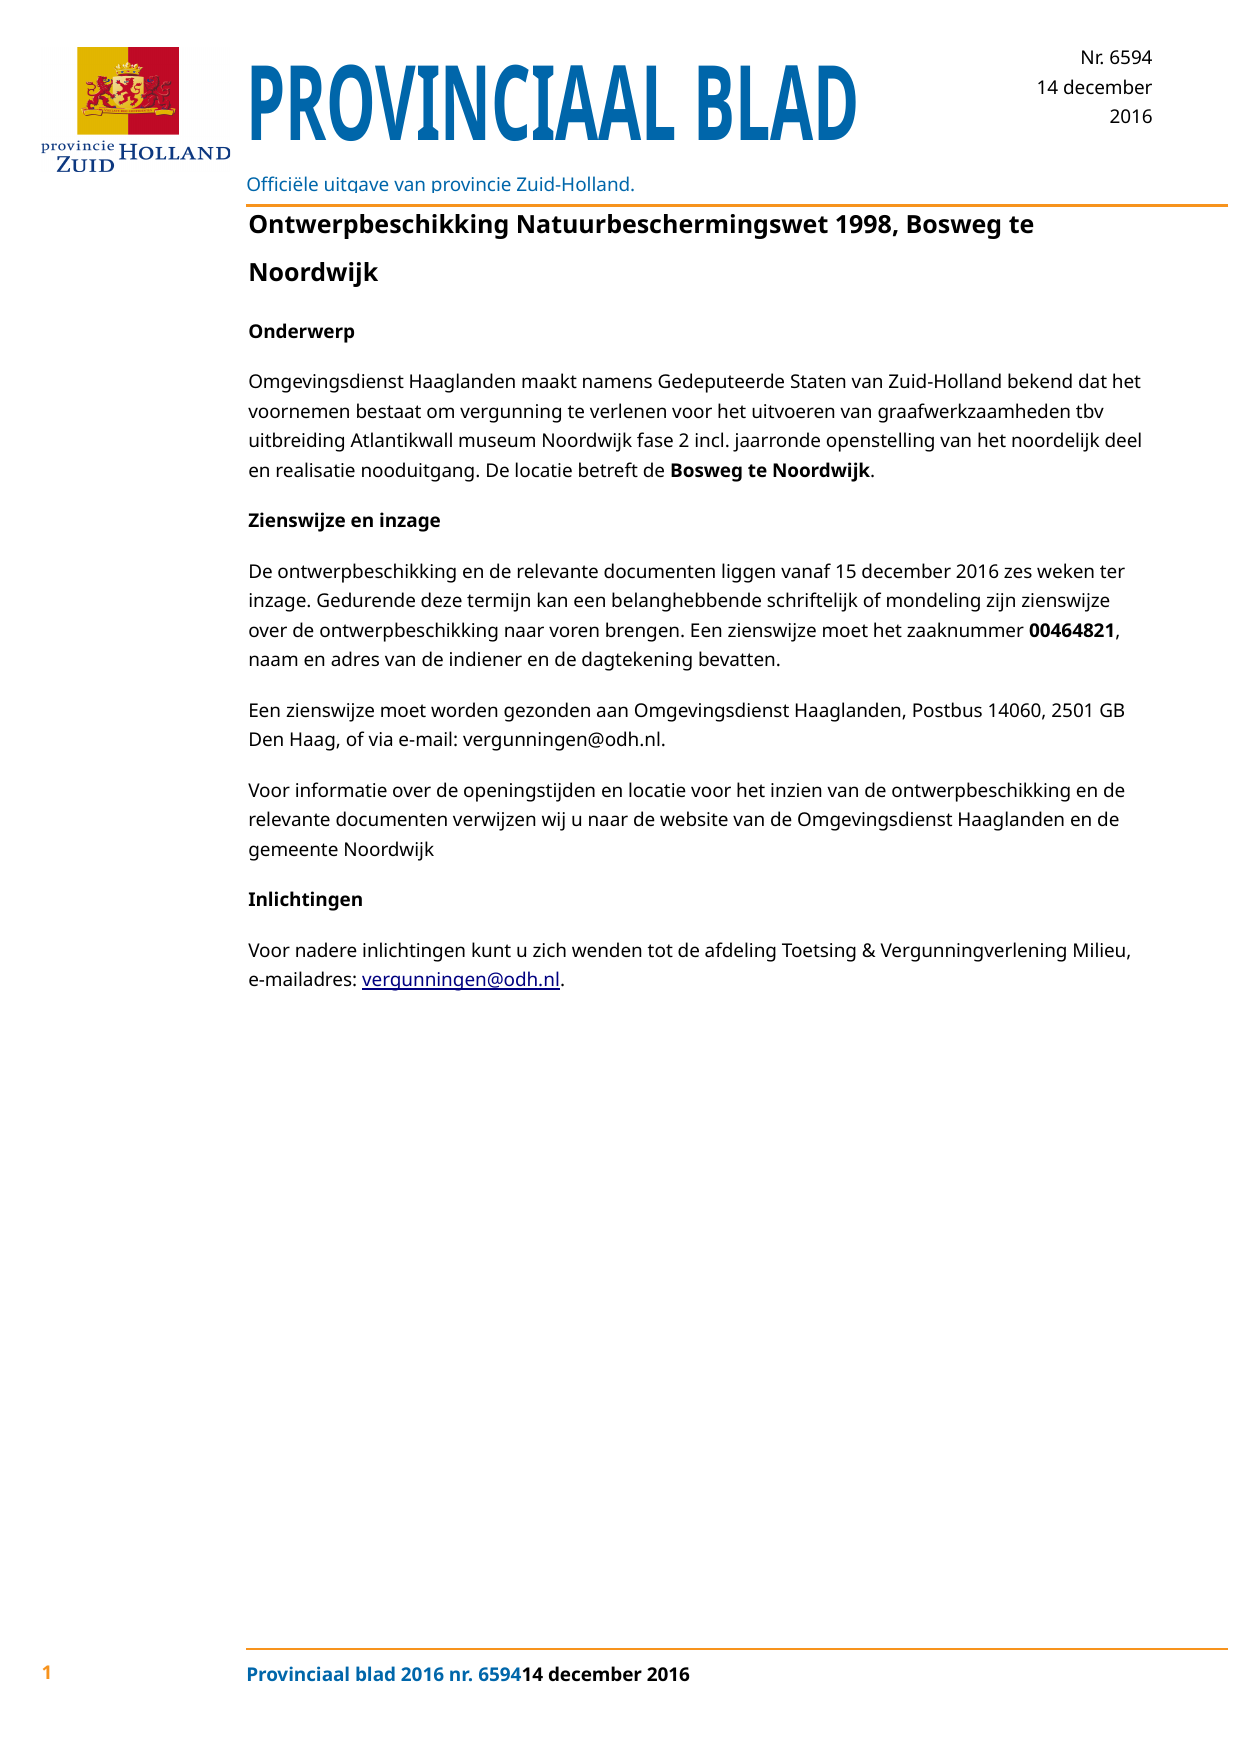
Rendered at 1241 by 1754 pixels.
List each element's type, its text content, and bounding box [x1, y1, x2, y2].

picture [41, 47, 231, 172]
text Onderwerp [248, 318, 1152, 344]
text Zienswijze en inzage [248, 507, 1152, 533]
text De ontwerpbeschikking en de relevante documenten liggen vanaf 15 december 2016 zes weken ter inzage. Gedurende deze termijn kan een belanghebbende schriftelijk of mondeling zijn zienswijze over de ontwerpbeschikking naar voren brengen. Een zienswijze moet het zaaknummer 00464821, naam en adres van de indiener en de dagtekening bevatten. [248, 558, 1152, 672]
text Inlichtingen [248, 887, 1152, 912]
text Voor nadere inlichtingen kunt u zich wenden tot de afdeling Toetsing & Vergunningverlening Milieu, e-mailadres: vergunningen@odh.nl. [248, 937, 1152, 992]
text Een zienswijze moet worden gezonden aan Omgevingsdienst Haaglanden, Postbus 14060, 2501 GB Den Haag, of via e-mail: vergunningen@odh.nl. [248, 697, 1152, 752]
text Omgevingsdienst Haaglanden maakt namens Gedeputeerde Staten van Zuid-Holland bekend dat het voornemen bestaat om vergunning te verlenen voor het uitvoeren van graafwerkzaamheden tbv uitbreiding Atlantikwall museum Noordwijk fase 2 incl. jaarronde openstelling van het noordelijk deel en realisatie nooduitgang. De locatie betreft de Bosweg te Noordwijk. [248, 368, 1152, 483]
text Voor informatie over de openingstijden en locatie voor het inzien van de ontwerpbeschikking en de relevante documenten verwijzen wij u naar de website van de Omgevingsdienst Haaglanden en de gemeente Noordwijk [248, 777, 1152, 862]
text Ontwerpbeschikking Natuurbeschermingswet 1998, Bosweg te Noordwijk [248, 207, 1152, 288]
